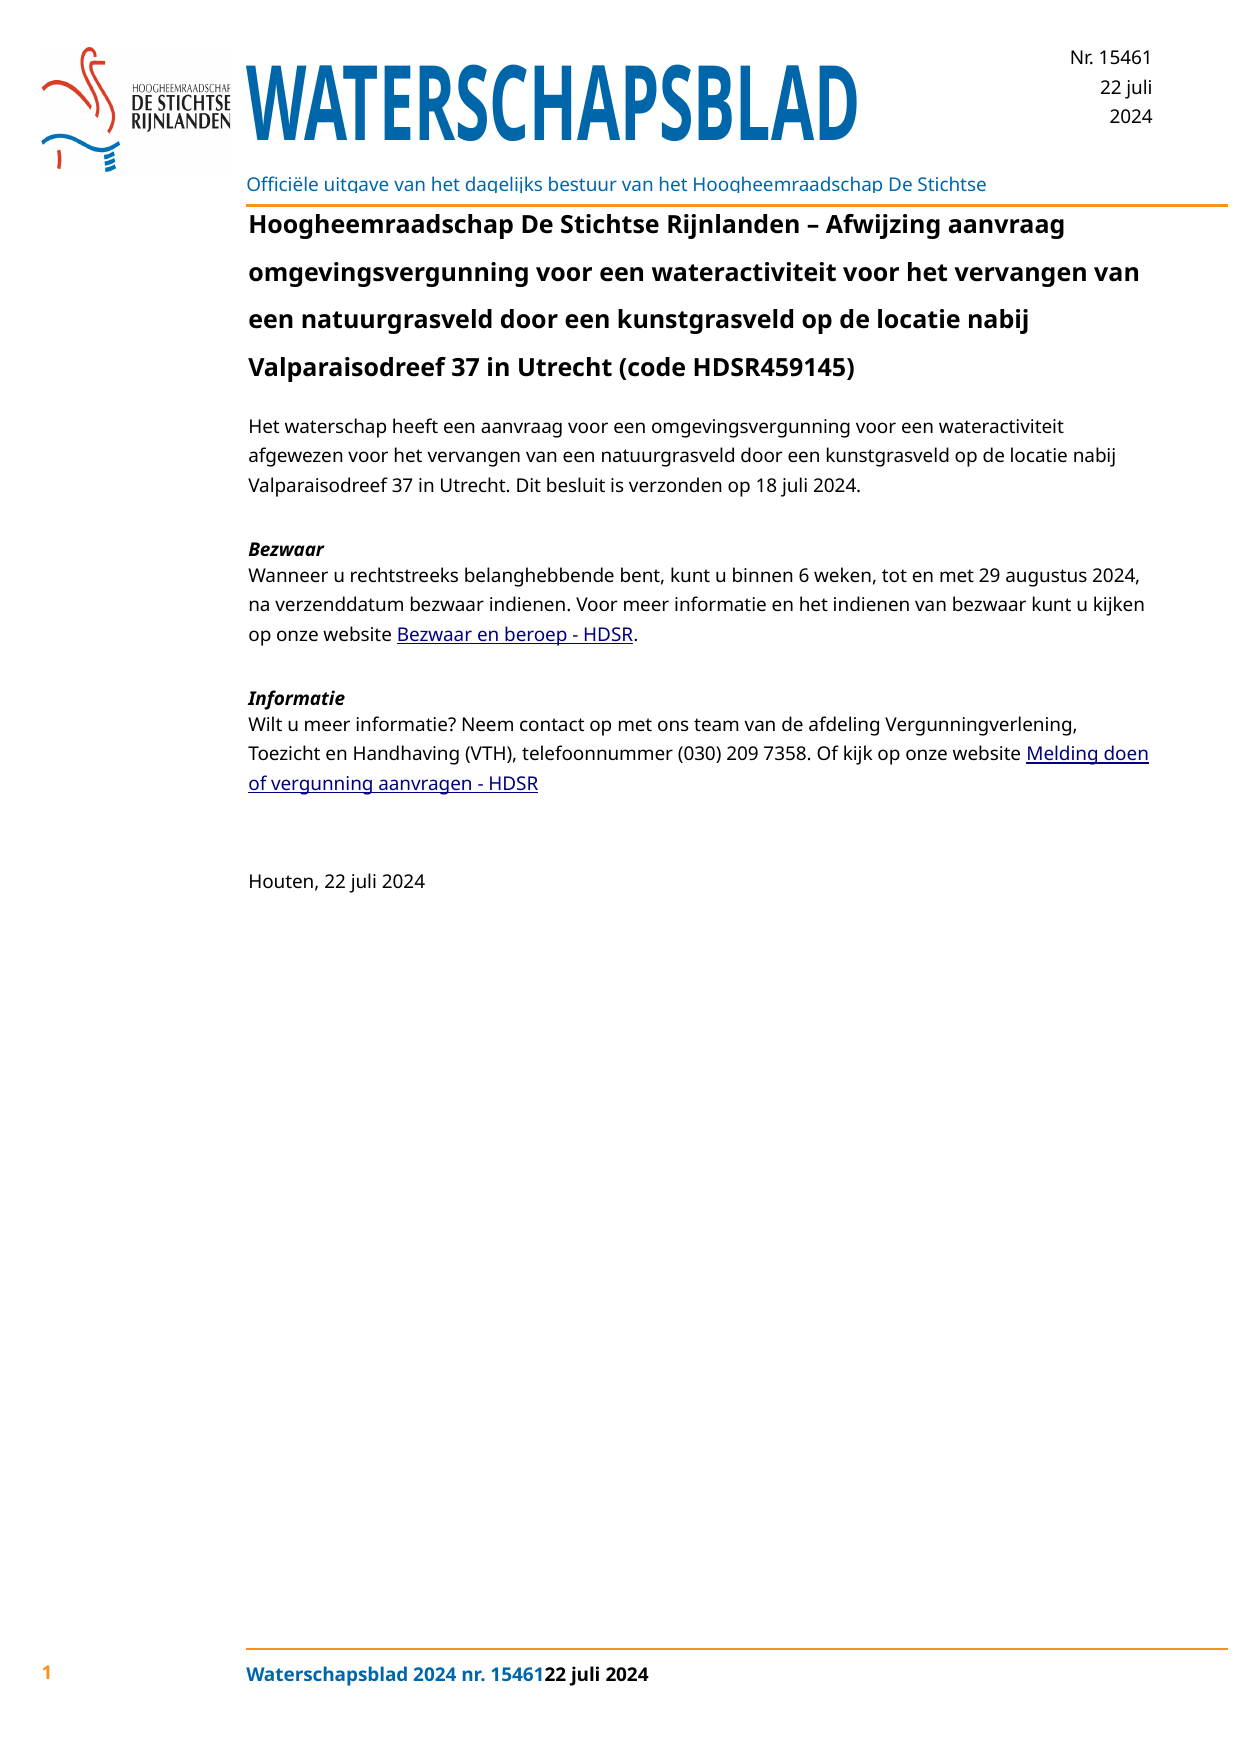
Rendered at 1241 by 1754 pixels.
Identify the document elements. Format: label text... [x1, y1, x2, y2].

text Houten, 22 juli 2024 [248, 868, 1152, 894]
text Het waterschap heeft een aanvraag voor een omgevingsvergunning voor een wateractiviteit afgewezen voor het vervangen van een natuurgrasveld door een kunstgrasveld op de locatie nabij Valparaisodreef 37 in Utrecht. Dit besluit is verzonden op 18 juli 2024. [248, 413, 1152, 498]
text Wanneer u rechtstreeks belanghebbende bent, kunt u binnen 6 weken, tot en met 29 augustus 2024, na verzenddatum bezwaar indienen. Voor meer informatie en het indienen van bezwaar kunt u kijken op onze website Bezwaar en beroep - HDSR. [248, 562, 1152, 647]
text Informatie [248, 685, 1152, 711]
picture [41, 47, 231, 172]
text Wilt u meer informatie? Neem contact op met ons team van de afdeling Vergunningverlening, Toezicht en Handhaving (VTH), telefoonnummer (030) 209 7358. Of kijk op onze website Melding doen of vergunning aanvragen - HDSR [248, 711, 1152, 796]
text Bezwaar [248, 536, 1152, 562]
text Hoogheemraadschap De Stichtse Rijnlanden – Afwijzing aanvraag omgevingsvergunning voor een wateractiviteit voor het vervangen van een natuurgrasveld door een kunstgrasveld op de locatie nabij Valparaisodreef 37 in Utrecht (code HDSR459145) [248, 207, 1152, 384]
